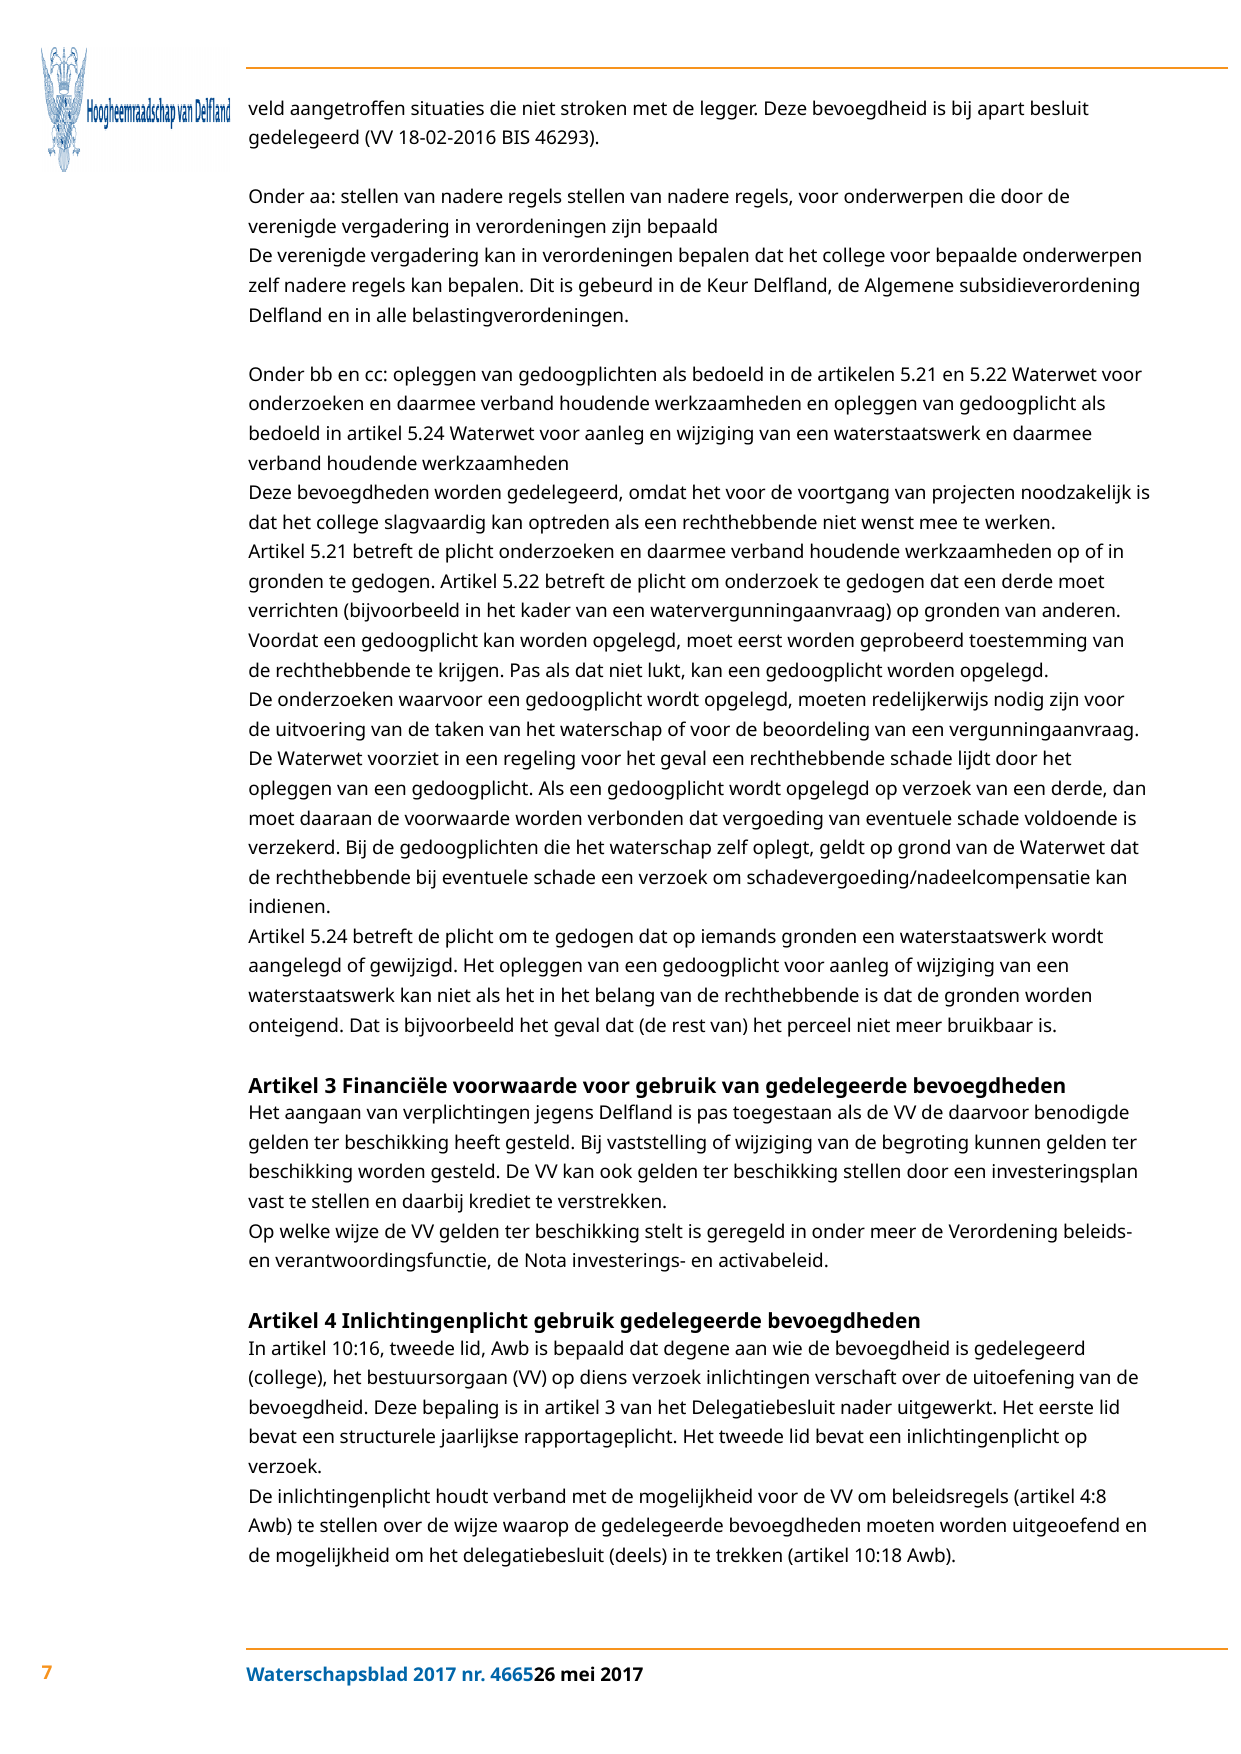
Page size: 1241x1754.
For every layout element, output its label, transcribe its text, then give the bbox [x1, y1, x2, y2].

picture [41, 47, 231, 172]
text De onderzoeken waarvoor een gedoogplicht wordt opgelegd, moeten redelijkerwijs nodig zijn voor de uitvoering van de taken van het waterschap of voor de beoordeling van een vergunningaanvraag. De Waterwet voorziet in een regeling voor het geval een rechthebbende schade lijdt door het opleggen van een gedoogplicht. Als een gedoogplicht wordt opgelegd op verzoek van een derde, dan moet daaraan de voorwaarde worden verbonden dat vergoeding van eventuele schade voldoende is verzekerd. Bij de gedoogplichten die het waterschap zelf oplegt, geldt op grond van de Waterwet dat de rechthebbende bij eventuele schade een verzoek om schadevergoeding/nadeelcompensatie kan indienen. [248, 686, 1152, 919]
text Artikel 5.24 betreft de plicht om te gedogen dat op iemands gronden een waterstaatswerk wordt aangelegd of gewijzigd. Het opleggen van een gedoogplicht voor aanleg of wijziging van een waterstaatswerk kan niet als het in het belang van de rechthebbende is dat de gronden worden onteigend. Dat is bijvoorbeeld het geval dat (de rest van) het perceel niet meer bruikbaar is. [248, 923, 1152, 1038]
text In artikel 10:16, tweede lid, Awb is bepaald dat degene aan wie de bevoegdheid is gedelegeerd (college), het bestuursorgaan (VV) op diens verzoek inlichtingen verschaft over de uitoefening van de bevoegdheid. Deze bepaling is in artikel 3 van het Delegatiebesluit nader uitgewerkt. Het eerste lid bevat een structurele jaarlijkse rapportageplicht. Het tweede lid bevat een inlichtingenplicht op verzoek. [248, 1335, 1152, 1479]
text Onder bb en cc: opleggen van gedoogplichten als bedoeld in de artikelen 5.21 en 5.22 Waterwet voor onderzoeken en daarmee verband houdende werkzaamheden en opleggen van gedoogplicht als bedoeld in artikel 5.24 Waterwet voor aanleg en wijziging van een waterstaatswerk en daarmee verband houdende werkzaamheden [248, 361, 1152, 476]
text De verenigde vergadering kan in verordeningen bepalen dat het college voor bepaalde onderwerpen zelf nadere regels kan bepalen. Dit is gebeurd in de Keur Delfland, de Algemene subsidieverordening Delfland en in alle belastingverordeningen. [248, 243, 1152, 328]
text veld aangetroffen situaties die niet stroken met de legger. Deze bevoegdheid is bij apart besluit gedelegeerd (VV 18-02-2016 BIS 46293). [248, 95, 1152, 150]
text Deze bevoegdheden worden gedelegeerd, omdat het voor de voortgang van projecten noodzakelijk is dat het college slagvaardig kan optreden als een rechthebbende niet wenst mee te werken. [248, 479, 1152, 535]
text Artikel 4 Inlichtingenplicht gebruik gedelegeerde bevoegdheden [248, 1307, 1152, 1335]
text De inlichtingenplicht houdt verband met de mogelijkheid voor de VV om beleidsregels (artikel 4:8 Awb) te stellen over de wijze waarop de gedelegeerde bevoegdheden moeten worden uitgeoefend en de mogelijkheid om het delegatiebesluit (deels) in te trekken (artikel 10:18 Awb). [248, 1483, 1152, 1568]
text Artikel 5.21 betreft de plicht onderzoeken en daarmee verband houdende werkzaamheden op of in gronden te gedogen. Artikel 5.22 betreft de plicht om onderzoek te gedogen dat een derde moet verrichten (bijvoorbeeld in het kader van een watervergunningaanvraag) op gronden van anderen. Voordat een gedoogplicht kan worden opgelegd, moet eerst worden geprobeerd toestemming van de rechthebbende te krijgen. Pas als dat niet lukt, kan een gedoogplicht worden opgelegd. [248, 538, 1152, 683]
text Artikel 3 Financiële voorwaarde voor gebruik van gedelegeerde bevoegdheden [248, 1071, 1152, 1099]
text Onder aa: stellen van nadere regels stellen van nadere regels, voor onderwerpen die door de verenigde vergadering in verordeningen zijn bepaald [248, 183, 1152, 239]
text Op welke wijze de VV gelden ter beschikking stelt is geregeld in onder meer de Verordening beleids- en verantwoordingsfunctie, de Nota investerings- en activabeleid. [248, 1218, 1152, 1273]
text Het aangaan van verplichtingen jegens Delfland is pas toegestaan als de VV de daarvoor benodigde gelden ter beschikking heeft gesteld. Bij vaststelling of wijziging van de begroting kunnen gelden ter beschikking worden gesteld. De VV kan ook gelden ter beschikking stellen door een investeringsplan vast te stellen en daarbij krediet te verstrekken. [248, 1099, 1152, 1214]
